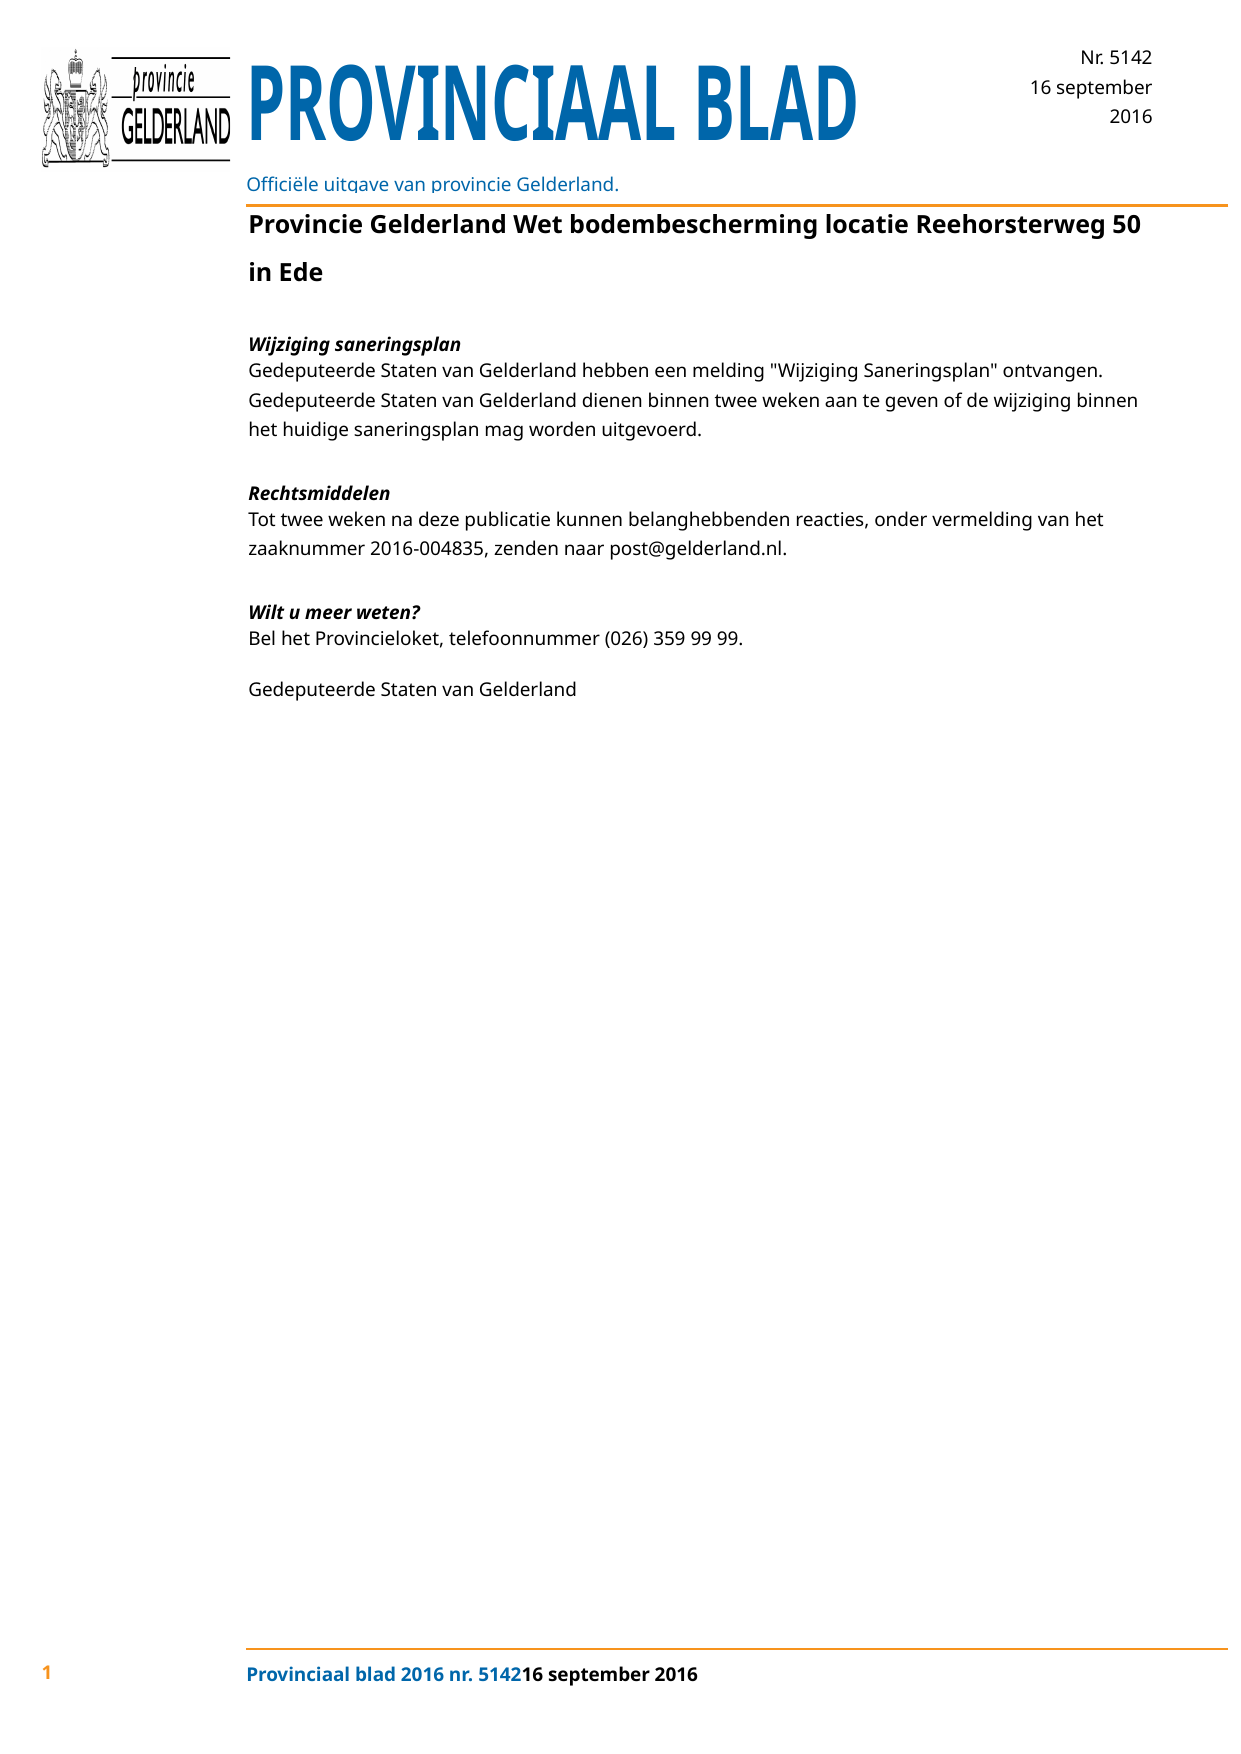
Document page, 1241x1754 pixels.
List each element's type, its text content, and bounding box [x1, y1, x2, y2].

text Wilt u meer weten? [248, 599, 1152, 625]
text Bel het Provincieloket, telefoonnummer (026) 359 99 99. [248, 625, 1152, 651]
text Provincie Gelderland Wet bodembescherming locatie Reehorsterweg 50 in Ede [248, 207, 1152, 288]
text Gedeputeerde Staten van Gelderland hebben een melding "Wijziging Saneringsplan" ontvangen. Gedeputeerde Staten van Gelderland dienen binnen twee weken aan te geven of de wijziging binnen het huidige saneringsplan mag worden uitgevoerd. [248, 357, 1152, 442]
text Wijziging saneringsplan [248, 331, 1152, 357]
text Tot twee weken na deze publicatie kunnen belanghebbenden reacties, onder vermelding van het zaaknummer 2016-004835, zenden naar post@gelderland.nl. [248, 506, 1152, 561]
text Gedeputeerde Staten van Gelderland [248, 676, 1152, 701]
picture [41, 47, 231, 172]
text Rechtsmiddelen [248, 480, 1152, 506]
